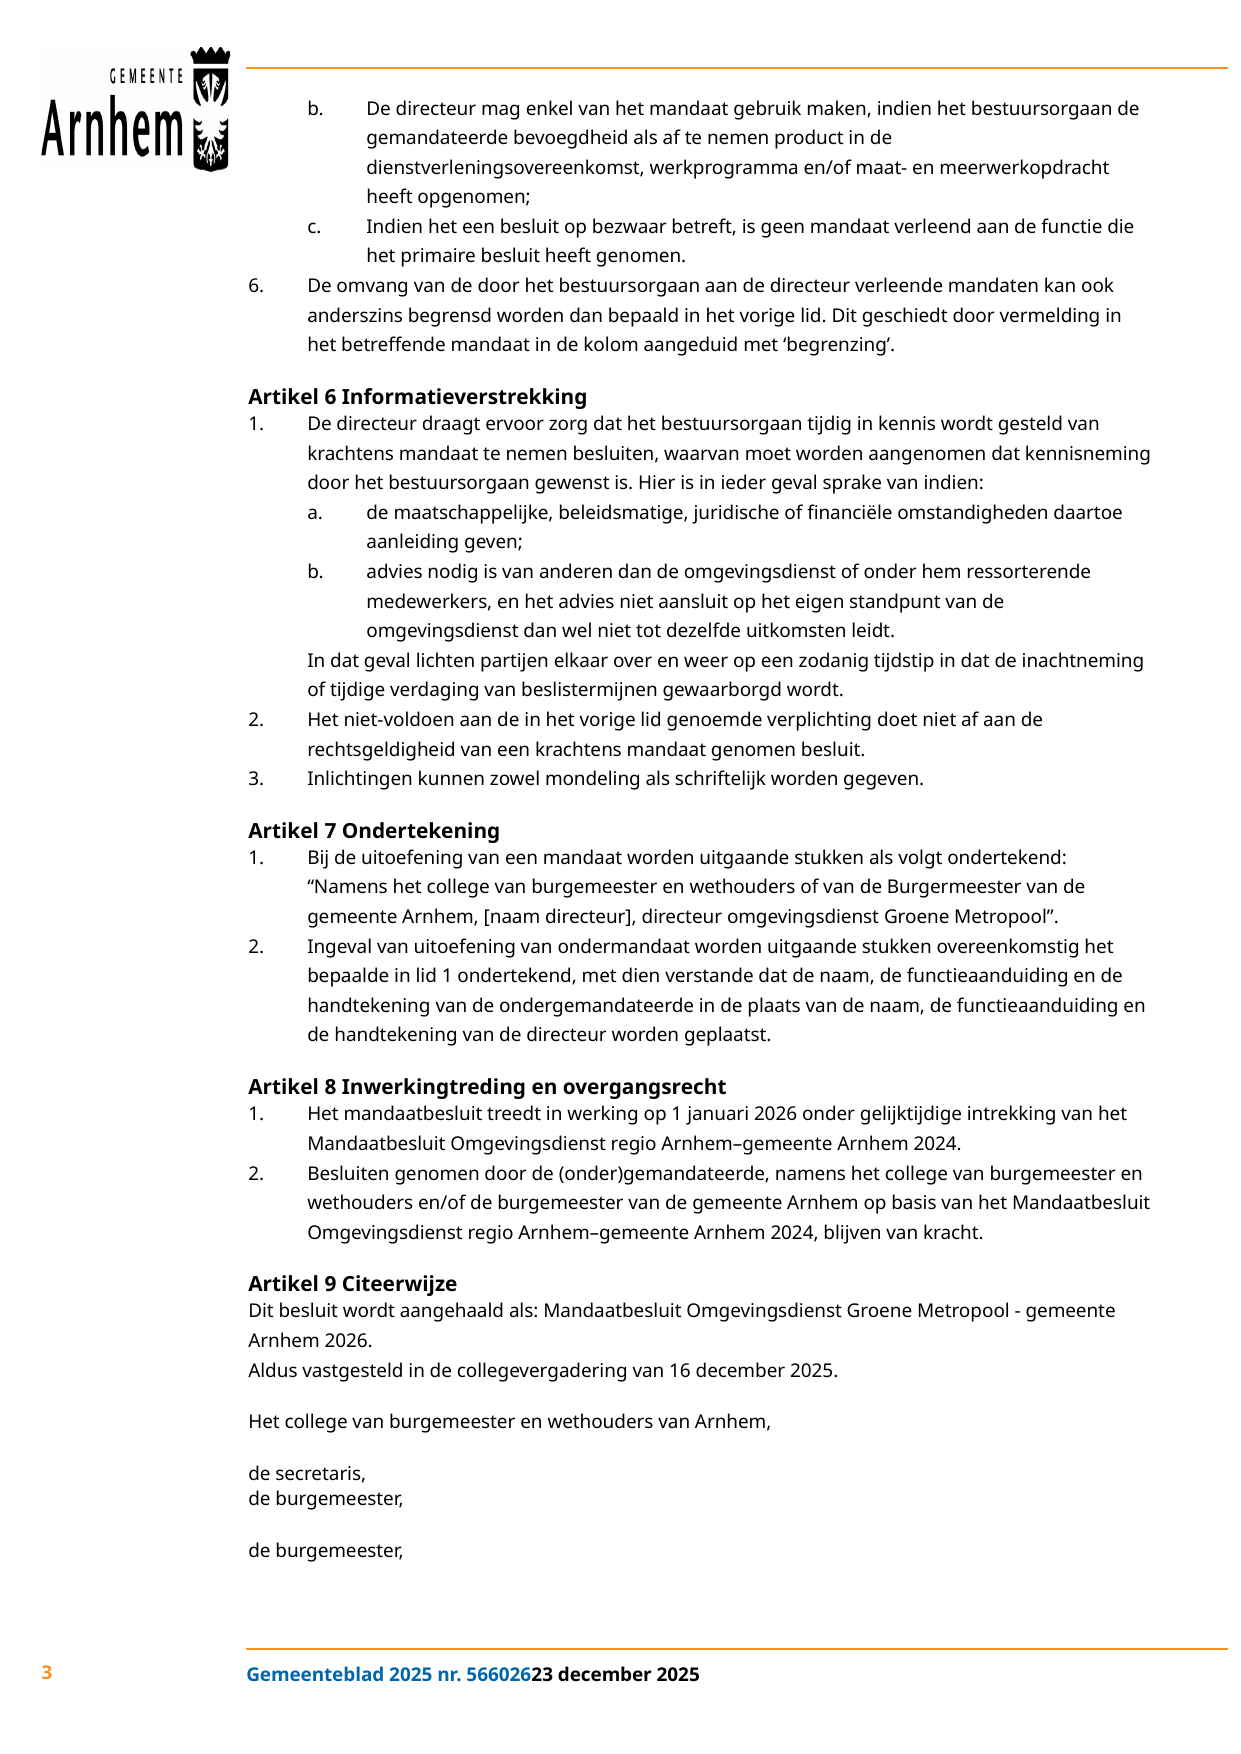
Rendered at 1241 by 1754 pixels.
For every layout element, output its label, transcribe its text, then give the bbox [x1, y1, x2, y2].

text Het college van burgemeester en wethouders van Arnhem, [248, 1408, 1152, 1434]
list De omvang van de door het bestuursorgaan aan de directeur verleende mandaten kan ook anderszins begrensd worden dan bepaald in het vorige lid. Dit geschiedt door vermelding in het betreffende mandaat in de kolom aangeduid met ‘begrenzing’. [248, 272, 1152, 357]
picture [41, 47, 231, 172]
text Dit besluit wordt aangehaald als: Mandaatbesluit Omgevingsdienst Groene Metropool - gemeente Arnhem 2026. [248, 1298, 1152, 1353]
list Bij de uitoefening van een mandaat worden uitgaande stukken als volgt ondertekend: “Namens het college van burgemeester en wethouders of van de Burgermeester van de gemeente Arnhem, [naam directeur], directeur omgevingsdienst Groene Metropool”. [248, 844, 1152, 929]
list de maatschappelijke, beleidsmatige, juridische of financiële omstandigheden daartoe aanleiding geven; [307, 499, 1152, 554]
list Ingeval van uitoefening van ondermandaat worden uitgaande stukken overeenkomstig het bepaalde in lid 1 ondertekend, met dien verstande dat de naam, de functieaanduiding en de handtekening van de ondergemandateerde in de plaats van de naam, de functieaanduiding en de handtekening van de directeur worden geplaatst. [248, 933, 1152, 1047]
list advies nodig is van anderen dan de omgevingsdienst of onder hem ressorterende medewerkers, en het advies niet aansluit op het eigen standpunt van de omgevingsdienst dan wel niet tot dezelfde uitkomsten leidt. [307, 558, 1152, 643]
text de burgemeester, [248, 1537, 1152, 1563]
text Artikel 7 Ondertekening [248, 816, 1152, 844]
text de secretaris, [248, 1460, 1152, 1486]
text Artikel 6 Informatieverstrekking [248, 382, 1152, 410]
list De directeur draagt ervoor zorg dat het bestuursorgaan tijdig in kennis wordt gesteld van krachtens mandaat te nemen besluiten, waarvan moet worden aangenomen dat kennisneming door het bestuursorgaan gewenst is. Hier is in ieder geval sprake van indien: [248, 410, 1152, 495]
list Het mandaatbesluit treedt in werking op 1 januari 2026 onder gelijktijdige intrekking van het Mandaatbesluit Omgevingsdienst regio Arnhem–gemeente Arnhem 2024. [248, 1101, 1152, 1156]
text Artikel 9 Citeerwijze [248, 1269, 1152, 1298]
list Het niet-voldoen aan de in het vorige lid genoemde verplichting doet niet af aan de rechtsgeldigheid van een krachtens mandaat genomen besluit. [248, 706, 1152, 761]
list De directeur mag enkel van het mandaat gebruik maken, indien het bestuursorgaan de gemandateerde bevoegdheid als af te nemen product in de dienstverleningsovereenkomst, werkprogramma en/of maat- en meerwerkopdracht heeft opgenomen; [307, 95, 1152, 209]
list Inlichtingen kunnen zowel mondeling als schriftelijk worden gegeven. [248, 765, 1152, 791]
list Besluiten genomen door de (onder)gemandateerde, namens het college van burgemeester en wethouders en/of de burgemeester van de gemeente Arnhem op basis van het Mandaatbesluit Omgevingsdienst regio Arnhem–gemeente Arnhem 2024, blijven van kracht. [248, 1160, 1152, 1244]
text Aldus vastgesteld in de collegevergadering van 16 december 2025. [248, 1357, 1152, 1383]
list Indien het een besluit op bezwaar betreft, is geen mandaat verleend aan de functie die het primaire besluit heeft genomen. [307, 213, 1152, 268]
text Artikel 8 Inwerkingtreding en overgangsrecht [248, 1072, 1152, 1101]
list In dat geval lichten partijen elkaar over en weer op een zodanig tijdstip in dat de inachtneming of tijdige verdaging van beslistermijnen gewaarborgd wordt. [248, 647, 1152, 702]
text de burgemeester, [248, 1486, 1152, 1511]
